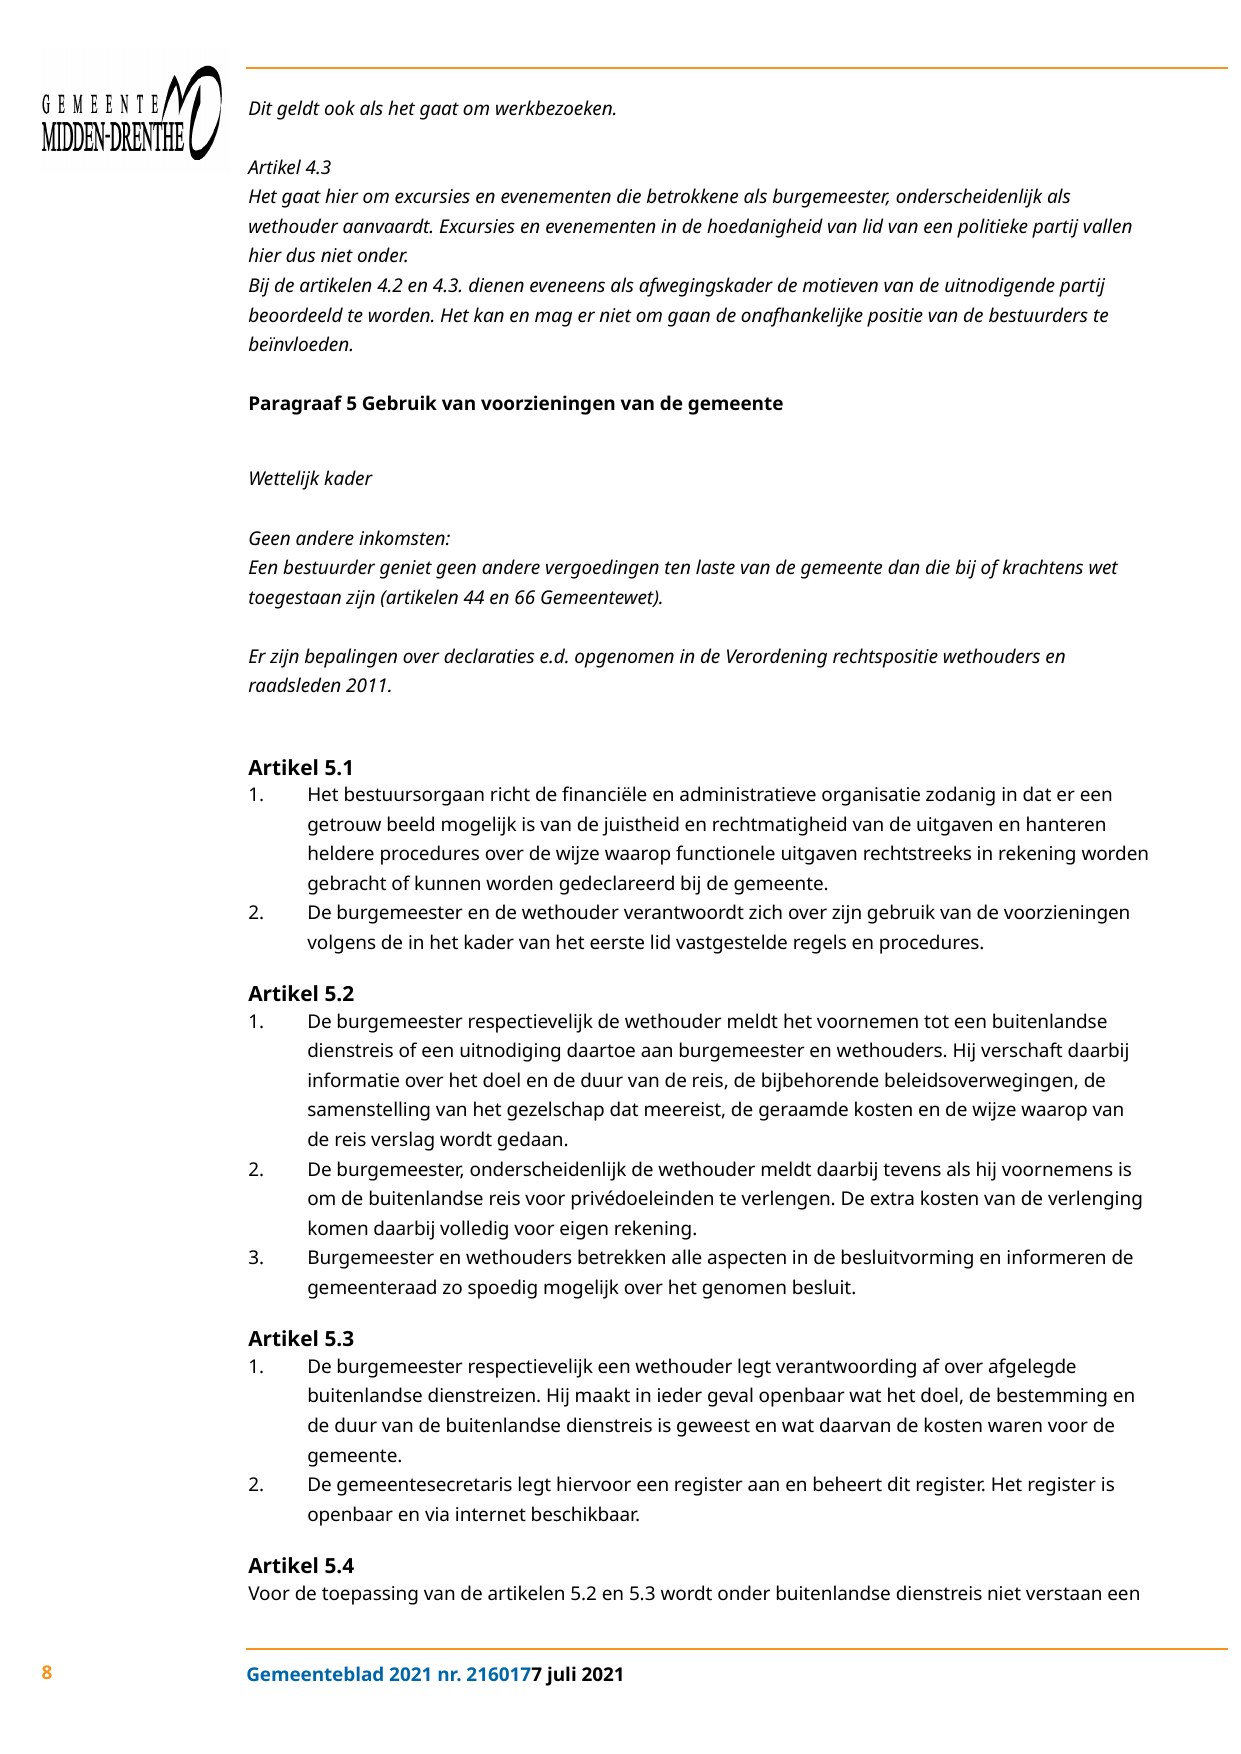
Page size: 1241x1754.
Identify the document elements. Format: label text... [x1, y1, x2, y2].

text Er zijn bepalingen over declaraties e.d. opgenomen in de Verordening rechtspositie wethouders en raadsleden 2011. [248, 643, 1152, 698]
text Het gaat hier om excursies en evenementen die betrokkene als burgemeester, onderscheidenlijk als wethouder aanvaardt. Excursies en evenementen in de hoedanigheid van lid van een politieke partij vallen hier dus niet onder. [248, 183, 1152, 268]
text Artikel 5.1 [248, 753, 1152, 781]
text Dit geldt ook als het gaat om werkbezoeken. [248, 95, 1152, 121]
text Artikel 5.3 [248, 1324, 1152, 1353]
text Een bestuurder geniet geen andere vergoedingen ten laste van de gemeente dan die bij of krachtens wet toegestaan zijn (artikelen 44 en 66 Gemeentewet). [248, 554, 1152, 610]
text Bij de artikelen 4.2 en 4.3. dienen eveneens als afwegingskader de motieven van de uitnodigende partij beoordeeld te worden. Het kan en mag er niet om gaan de onafhankelijke positie van de bestuurders te beïnvloeden. [248, 272, 1152, 357]
text Artikel 5.4 [248, 1551, 1152, 1580]
text Artikel 4.3 [248, 154, 1152, 180]
list Burgemeester en wethouders betrekken alle aspecten in de besluitvorming en informeren de gemeenteraad zo spoedig mogelijk over het genomen besluit. [248, 1244, 1152, 1300]
list De burgemeester respectievelijk een wethouder legt verantwoording af over afgelegde buitenlandse dienstreizen. Hij maakt in ieder geval openbaar wat het doel, de bestemming en de duur van de buitenlandse dienstreis is geweest en wat daarvan de kosten waren voor de gemeente. [248, 1353, 1152, 1467]
text Wettelijk kader [248, 466, 1152, 491]
text Paragraaf 5 Gebruik van voorzieningen van de gemeente [248, 391, 1152, 416]
list De burgemeester en de wethouder verantwoordt zich over zijn gebruik van de voorzieningen volgens de in het kader van het eerste lid vastgestelde regels en procedures. [248, 899, 1152, 955]
list Het bestuursorgaan richt de financiële en administratieve organisatie zodanig in dat er een getrouw beeld mogelijk is van de juistheid en rechtmatigheid van de uitgaven en hanteren heldere procedures over de wijze waarop functionele uitgaven rechtstreeks in rekening worden gebracht of kunnen worden gedeclareerd bij de gemeente. [248, 781, 1152, 896]
list De burgemeester respectievelijk de wethouder meldt het voornemen tot een buitenlandse dienstreis of een uitnodiging daartoe aan burgemeester en wethouders. Hij verschaft daarbij informatie over het doel en de duur van de reis, de bijbehorende beleidsoverwegingen, de samenstelling van het gezelschap dat meereist, de geraamde kosten en de wijze waarop van de reis verslag wordt gedaan. [248, 1008, 1152, 1152]
list De burgemeester, onderscheidenlijk de wethouder meldt daarbij tevens als hij voornemens is om de buitenlandse reis voor privédoeleinden te verlengen. De extra kosten van de verlenging komen daarbij volledig voor eigen rekening. [248, 1156, 1152, 1241]
list De gemeentesecretaris legt hiervoor een register aan en beheert dit register. Het register is openbaar en via internet beschikbaar. [248, 1471, 1152, 1527]
text Artikel 5.2 [248, 979, 1152, 1008]
picture [41, 47, 231, 172]
text Voor de toepassing van de artikelen 5.2 en 5.3 wordt onder buitenlandse dienstreis niet verstaan een [248, 1580, 1152, 1606]
text Geen andere inkomsten: [248, 525, 1152, 551]
